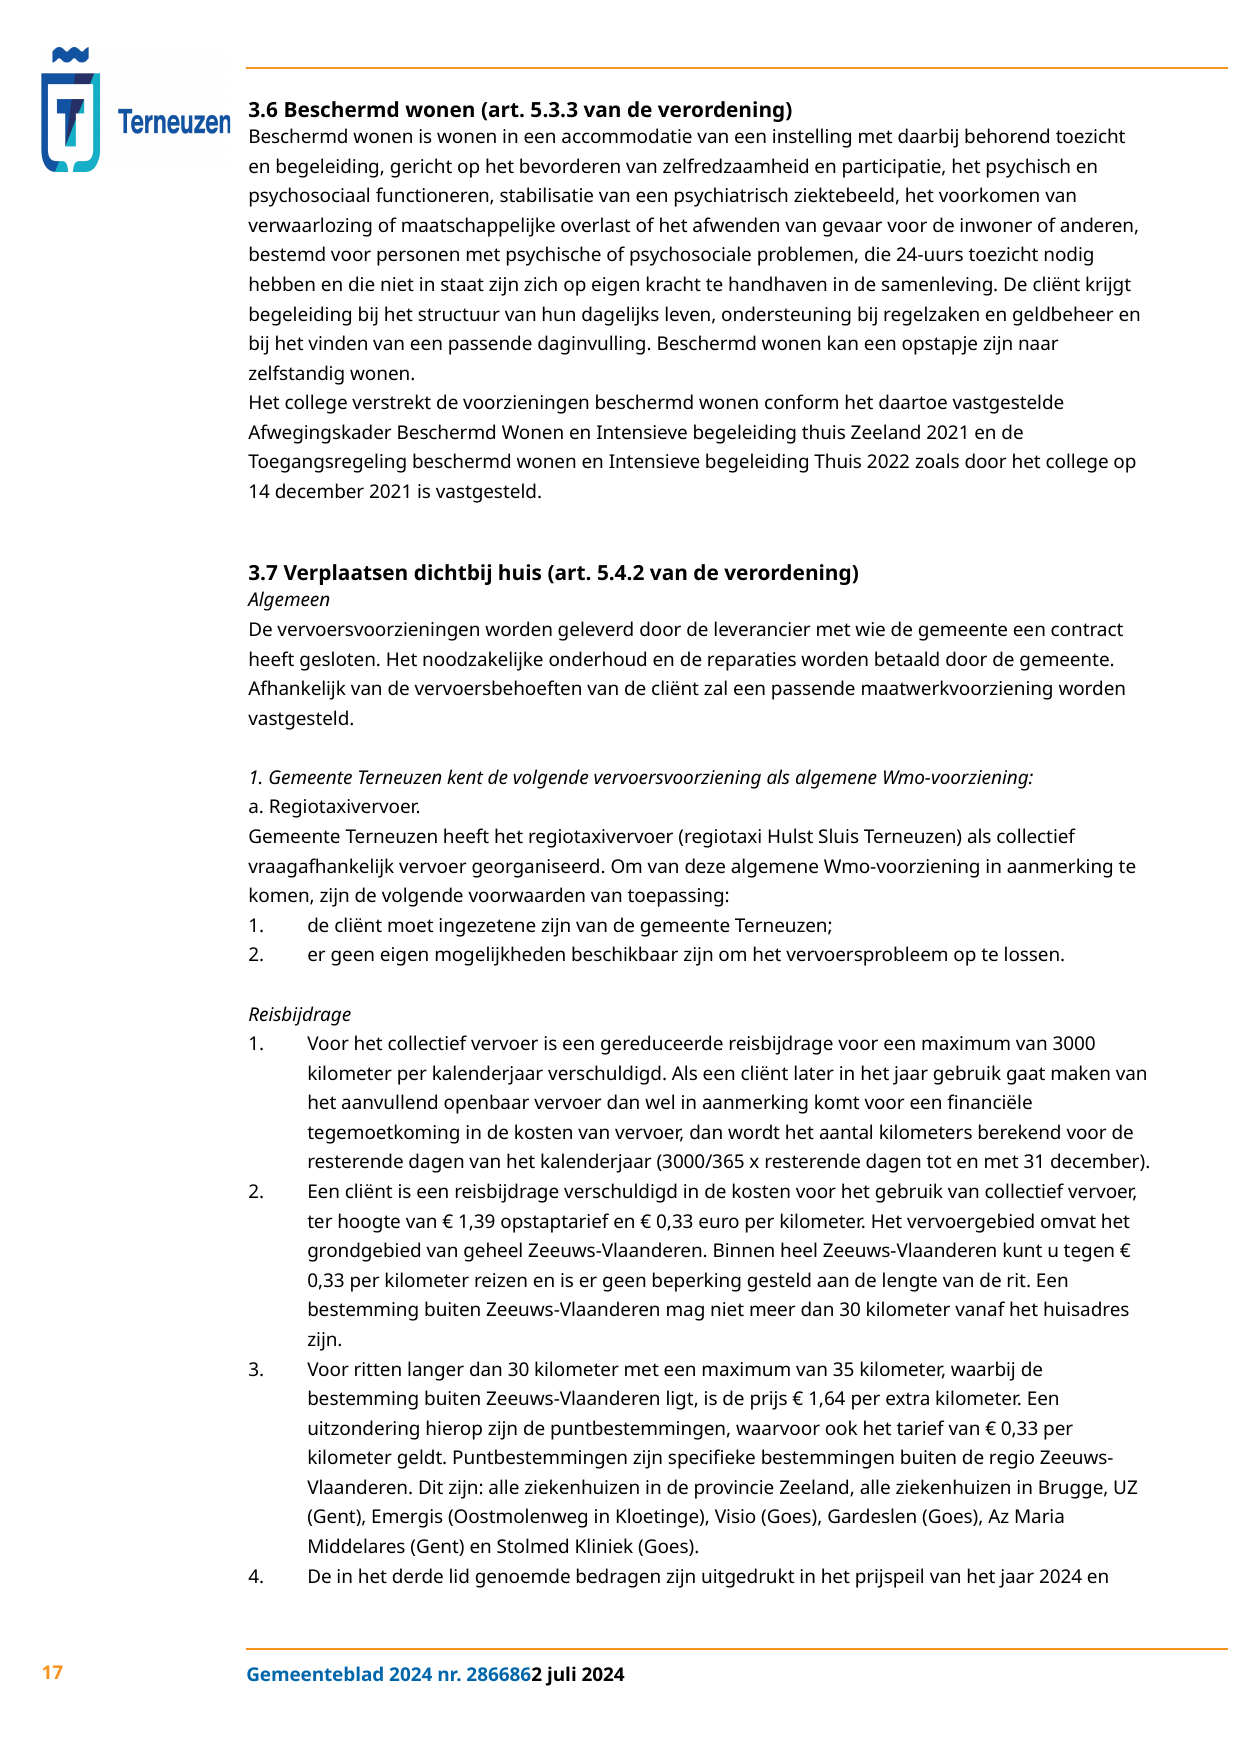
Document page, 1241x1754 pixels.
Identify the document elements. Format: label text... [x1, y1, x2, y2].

list de cliënt moet ingezetene zijn van de gemeente Terneuzen; [248, 912, 1152, 938]
text 3.7 Verplaatsen dichtbij huis (art. 5.4.2 van de verordening) [248, 558, 1152, 587]
text Algemeen [248, 587, 1152, 612]
text a. Regiotaxivervoer. [248, 794, 1152, 819]
text Beschermd wonen is wonen in een accommodatie van een instelling met daarbij behorend toezicht en begeleiding, gericht op het bevorderen van zelfredzaamheid en participatie, het psychisch en psychosociaal functioneren, stabilisatie van een psychiatrisch ziektebeeld, het voorkomen van verwaarlozing of maatschappelijke overlast of het afwenden van gevaar voor de inwoner of anderen, bestemd voor personen met psychische of psychosociale problemen, die 24-uurs toezicht nodig hebben en die niet in staat zijn zich op eigen kracht te handhaven in de samenleving. De cliënt krijgt begeleiding bij het structuur van hun dagelijks leven, ondersteuning bij regelzaken en geldbeheer en bij het vinden van een passende daginvulling. Beschermd wonen kan een opstapje zijn naar zelfstandig wonen. [248, 123, 1152, 386]
text 3.6 Beschermd wonen (art. 5.3.3 van de verordening) [248, 95, 1152, 123]
picture [41, 47, 231, 172]
list Voor het collectief vervoer is een gereduceerde reisbijdrage voor een maximum van 3000 kilometer per kalenderjaar verschuldigd. Als een cliënt later in het jaar gebruik gaat maken van het aanvullend openbaar vervoer dan wel in aanmerking komt voor een financiële tegemoetkoming in de kosten van vervoer, dan wordt het aantal kilometers berekend voor de resterende dagen van het kalenderjaar (3000/365 x resterende dagen tot en met 31 december). [248, 1030, 1152, 1174]
text 1. Gemeente Terneuzen kent de volgende vervoersvoorziening als algemene Wmo-voorziening: [248, 764, 1152, 790]
list er geen eigen mogelijkheden beschikbaar zijn om het vervoersprobleem op te lossen. [248, 942, 1152, 967]
text Reisbijdrage [248, 1001, 1152, 1027]
list Voor ritten langer dan 30 kilometer met een maximum van 35 kilometer, waarbij de bestemming buiten Zeeuws-Vlaanderen ligt, is de prijs € 1,64 per extra kilometer. Een uitzondering hierop zijn de puntbestemmingen, waarvoor ook het tarief van € 0,33 per kilometer geldt. Puntbestemmingen zijn specifieke bestemmingen buiten de regio Zeeuws-Vlaanderen. Dit zijn: alle ziekenhuizen in de provincie Zeeland, alle ziekenhuizen in Brugge, UZ (Gent), Emergis (Oostmolenweg in Kloetinge), Visio (Goes), Gardeslen (Goes), Az Maria Middelares (Gent) en Stolmed Kliniek (Goes). [248, 1356, 1152, 1559]
text De vervoersvoorzieningen worden geleverd door de leverancier met wie de gemeente een contract heeft gesloten. Het noodzakelijke onderhoud en de reparaties worden betaald door de gemeente. Afhankelijk van de vervoersbehoeften van de cliënt zal een passende maatwerkvoorziening worden vastgesteld. [248, 616, 1152, 731]
text Het college verstrekt de voorzieningen beschermd wonen conform het daartoe vastgestelde Afwegingskader Beschermd Wonen en Intensieve begeleiding thuis Zeeland 2021 en de Toegangsregeling beschermd wonen en Intensieve begeleiding Thuis 2022 zoals door het college op 14 december 2021 is vastgesteld. [248, 389, 1152, 504]
list Een cliënt is een reisbijdrage verschuldigd in de kosten voor het gebruik van collectief vervoer, ter hoogte van € 1,39 opstaptarief en € 0,33 euro per kilometer. Het vervoergebied omvat het grondgebied van geheel Zeeuws-Vlaanderen. Binnen heel Zeeuws-Vlaanderen kunt u tegen € 0,33 per kilometer reizen en is er geen beperking gesteld aan de lengte van de rit. Een bestemming buiten Zeeuws-Vlaanderen mag niet meer dan 30 kilometer vanaf het huisadres zijn. [248, 1178, 1152, 1352]
list De in het derde lid genoemde bedragen zijn uitgedrukt in het prijspeil van het jaar 2024 en [248, 1563, 1152, 1589]
text Gemeente Terneuzen heeft het regiotaxivervoer (regiotaxi Hulst Sluis Terneuzen) als collectief vraagafhankelijk vervoer georganiseerd. Om van deze algemene Wmo-voorziening in aanmerking te komen, zijn de volgende voorwaarden van toepassing: [248, 823, 1152, 908]
